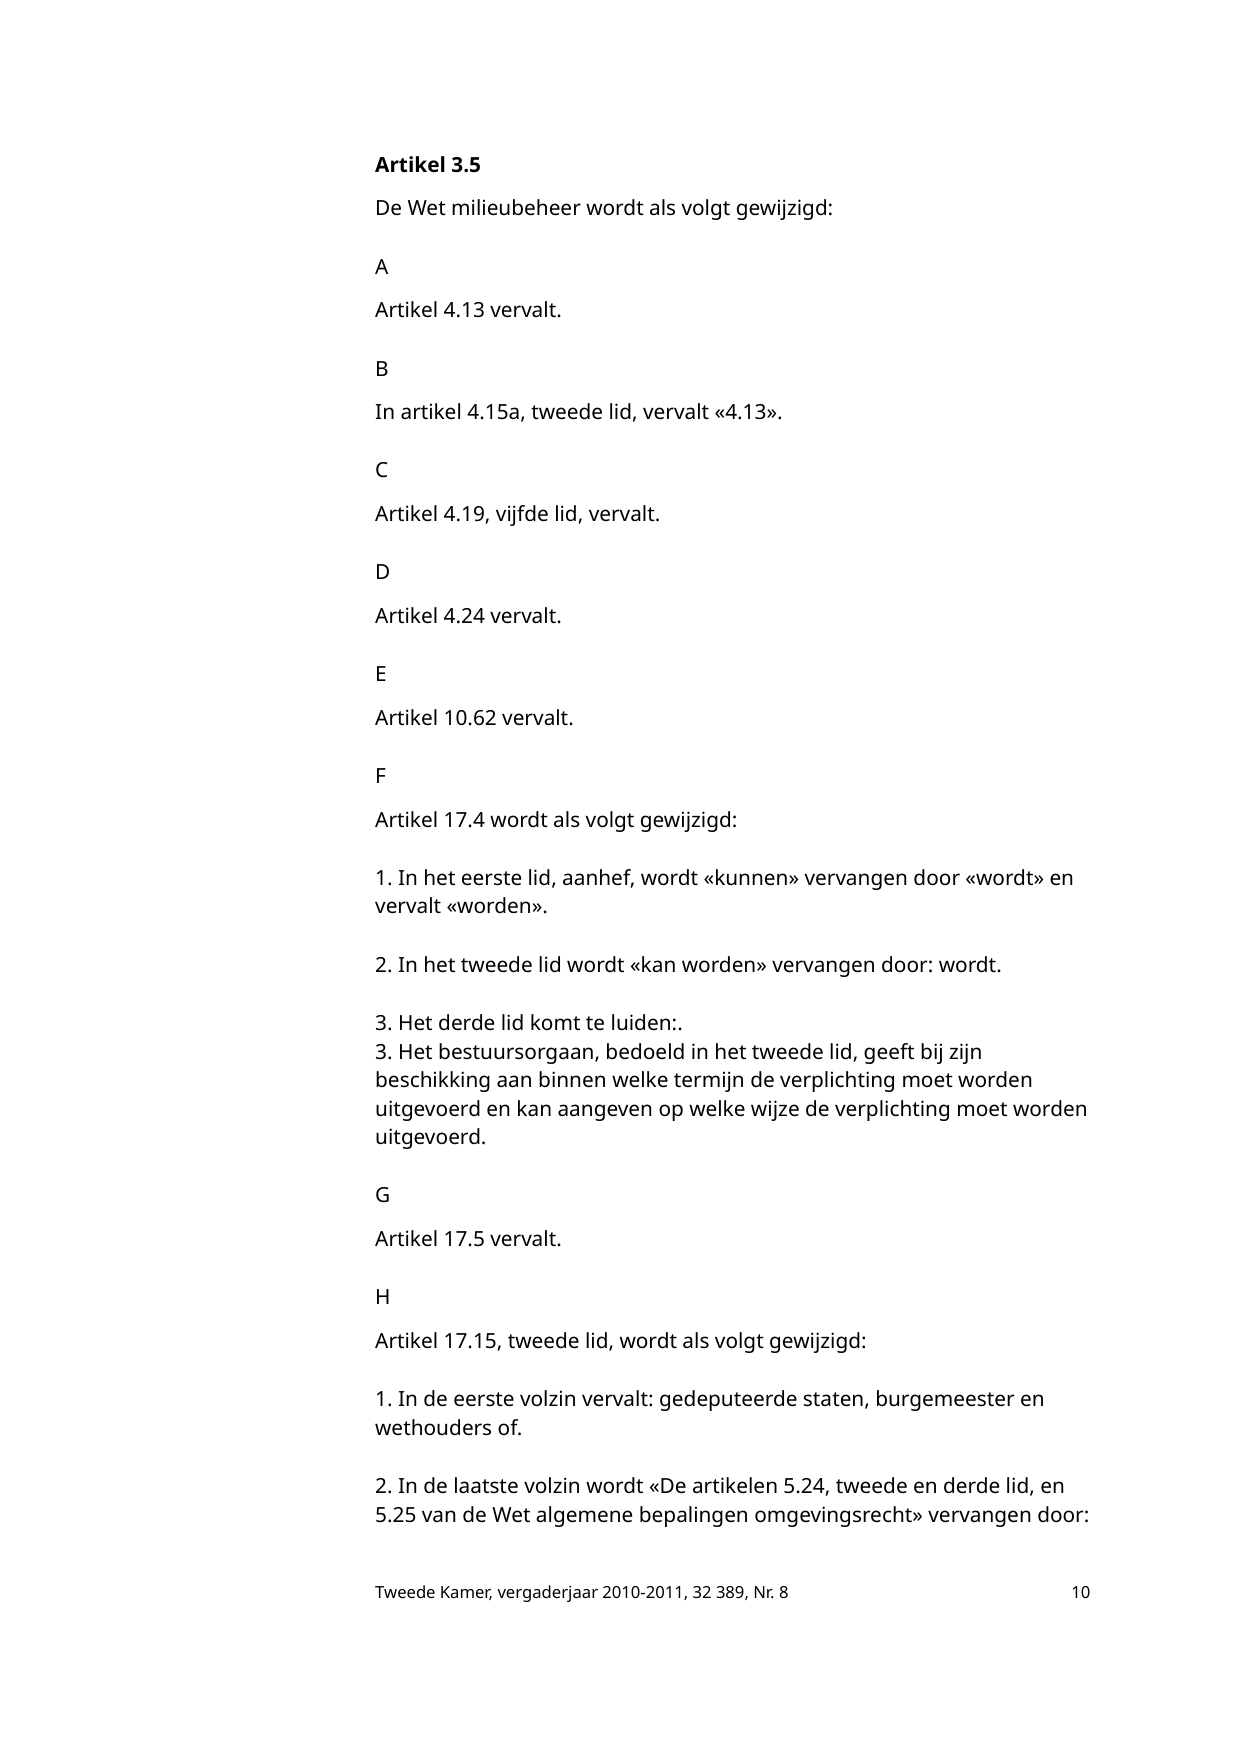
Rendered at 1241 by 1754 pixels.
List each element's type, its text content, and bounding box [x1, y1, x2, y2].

text G [375, 1181, 1090, 1209]
text C [375, 456, 1090, 484]
text Artikel 10.62 vervalt. [375, 703, 1090, 731]
text E [375, 659, 1090, 688]
text 3. Het derde lid komt te luiden:. [375, 1008, 1090, 1037]
text A [375, 252, 1090, 280]
text D [375, 557, 1090, 586]
text 2. In het tweede lid wordt «kan worden» vervangen door: wordt. [375, 950, 1090, 978]
text Artikel 17.5 vervalt. [375, 1224, 1090, 1252]
text B [375, 354, 1090, 382]
text Artikel 17.15, tweede lid, wordt als volgt gewijzigd: [375, 1326, 1090, 1354]
text H [375, 1282, 1090, 1311]
text In artikel 4.15a, tweede lid, vervalt «4.13». [375, 397, 1090, 426]
text Artikel 3.5 [375, 150, 1090, 178]
text Artikel 4.24 vervalt. [375, 601, 1090, 629]
text De Wet milieubeheer wordt als volgt gewijzigd: [375, 193, 1090, 222]
text 3. Het bestuursorgaan, bedoeld in het tweede lid, geeft bij zijn beschikking aan binnen welke termijn de verplichting moet worden uitgevoerd en kan aangeven op welke wijze de verplichting moet worden uitgevoerd. [375, 1037, 1090, 1151]
text F [375, 761, 1090, 790]
text Artikel 4.13 vervalt. [375, 295, 1090, 324]
text Artikel 4.19, vijfde lid, vervalt. [375, 499, 1090, 527]
text 1. In de eerste volzin vervalt: gedeputeerde staten, burgemeester en wethouders of. [375, 1384, 1090, 1441]
text Artikel 17.4 wordt als volgt gewijzigd: [375, 805, 1090, 833]
text 1. In het eerste lid, aanhef, wordt «kunnen» vervangen door «wordt» en vervalt «worden». [375, 863, 1090, 920]
text 2. In de laatste volzin wordt «De artikelen 5.24, tweede en derde lid, en 5.25 van de Wet algemene bepalingen omgevingsrecht» vervangen door: [375, 1471, 1090, 1528]
